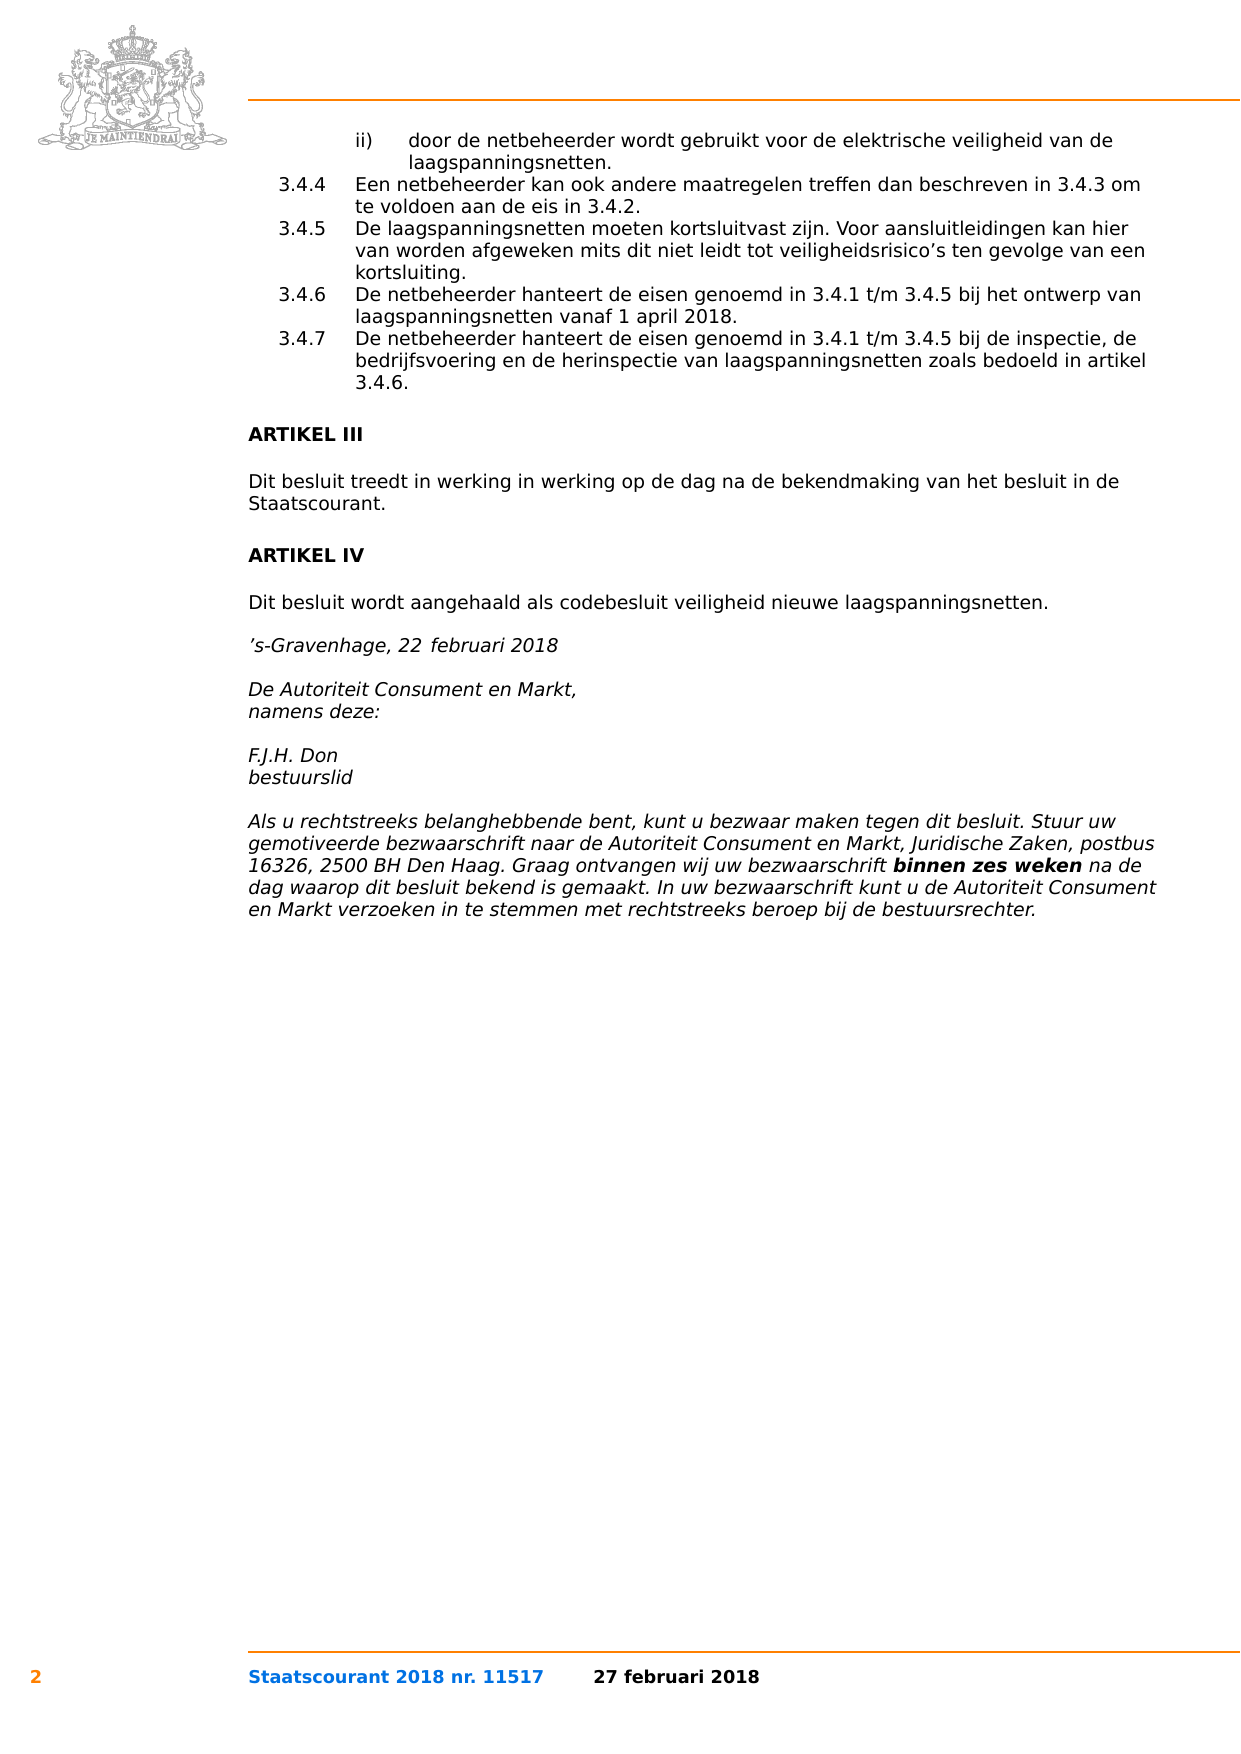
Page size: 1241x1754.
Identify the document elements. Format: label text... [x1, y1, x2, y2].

text ii) door de netbeheerder wordt gebruikt voor de elektrische veiligheid van de laagspanningsnetten. [355, 130, 1163, 174]
text 3.4.6 De netbeheerder hanteert de eisen genoemd in 3.4.1 t/m 3.4.5 bij het ontwerp van laagspanningsnetten vanaf 1 april 2018. [278, 284, 1163, 328]
text Dit besluit treedt in werking in werking op de dag na de bekendmaking van het besluit in de Staatscourant. [248, 471, 1163, 514]
text Als u rechtstreeks belanghebbende bent, kunt u bezwaar maken tegen dit besluit. Stuur uw gemotiveerde bezwaarschrift naar de Autoriteit Consument en Markt, Juridische Zaken, postbus 16326, 2500 BH Den Haag. Graag ontvangen wij uw bezwaarschrift binnen zes weken na de dag waarop dit besluit bekend is gemaakt. In uw bezwaarschrift kunt u de Autoriteit Consument en Markt verzoeken in te stemmen met rechtstreeks beroep bij de bestuursrechter. [248, 811, 1163, 921]
picture [38, 25, 227, 150]
text 3.4.7 De netbeheerder hanteert de eisen genoemd in 3.4.1 t/m 3.4.5 bij de inspectie, de bedrijfsvoering en de herinspectie van laagspanningsnetten zoals bedoeld in artikel 3.4.6. [278, 328, 1163, 394]
subtitle ARTIKEL IV [248, 544, 1163, 567]
text ’s-Gravenhage, 22 februari 2018 [248, 635, 1163, 657]
text 3.4.4 Een netbeheerder kan ook andere maatregelen treffen dan beschreven in 3.4.3 om te voldoen aan de eis in 3.4.2. [278, 174, 1163, 218]
text 3.4.5 De laagspanningsnetten moeten kortsluitvast zijn. Voor aansluitleidingen kan hier van worden afgeweken mits dit niet leidt tot veiligheidsrisico’s ten gevolge van een kortsluiting. [278, 218, 1163, 284]
text Dit besluit wordt aangehaald als codebesluit veiligheid nieuwe laagspanningsnetten. [248, 592, 1163, 613]
text De Autoriteit Consument en Markt, namens deze: F.J.H. Don bestuurslid [248, 679, 1163, 789]
subtitle ARTIKEL III [248, 424, 1163, 446]
